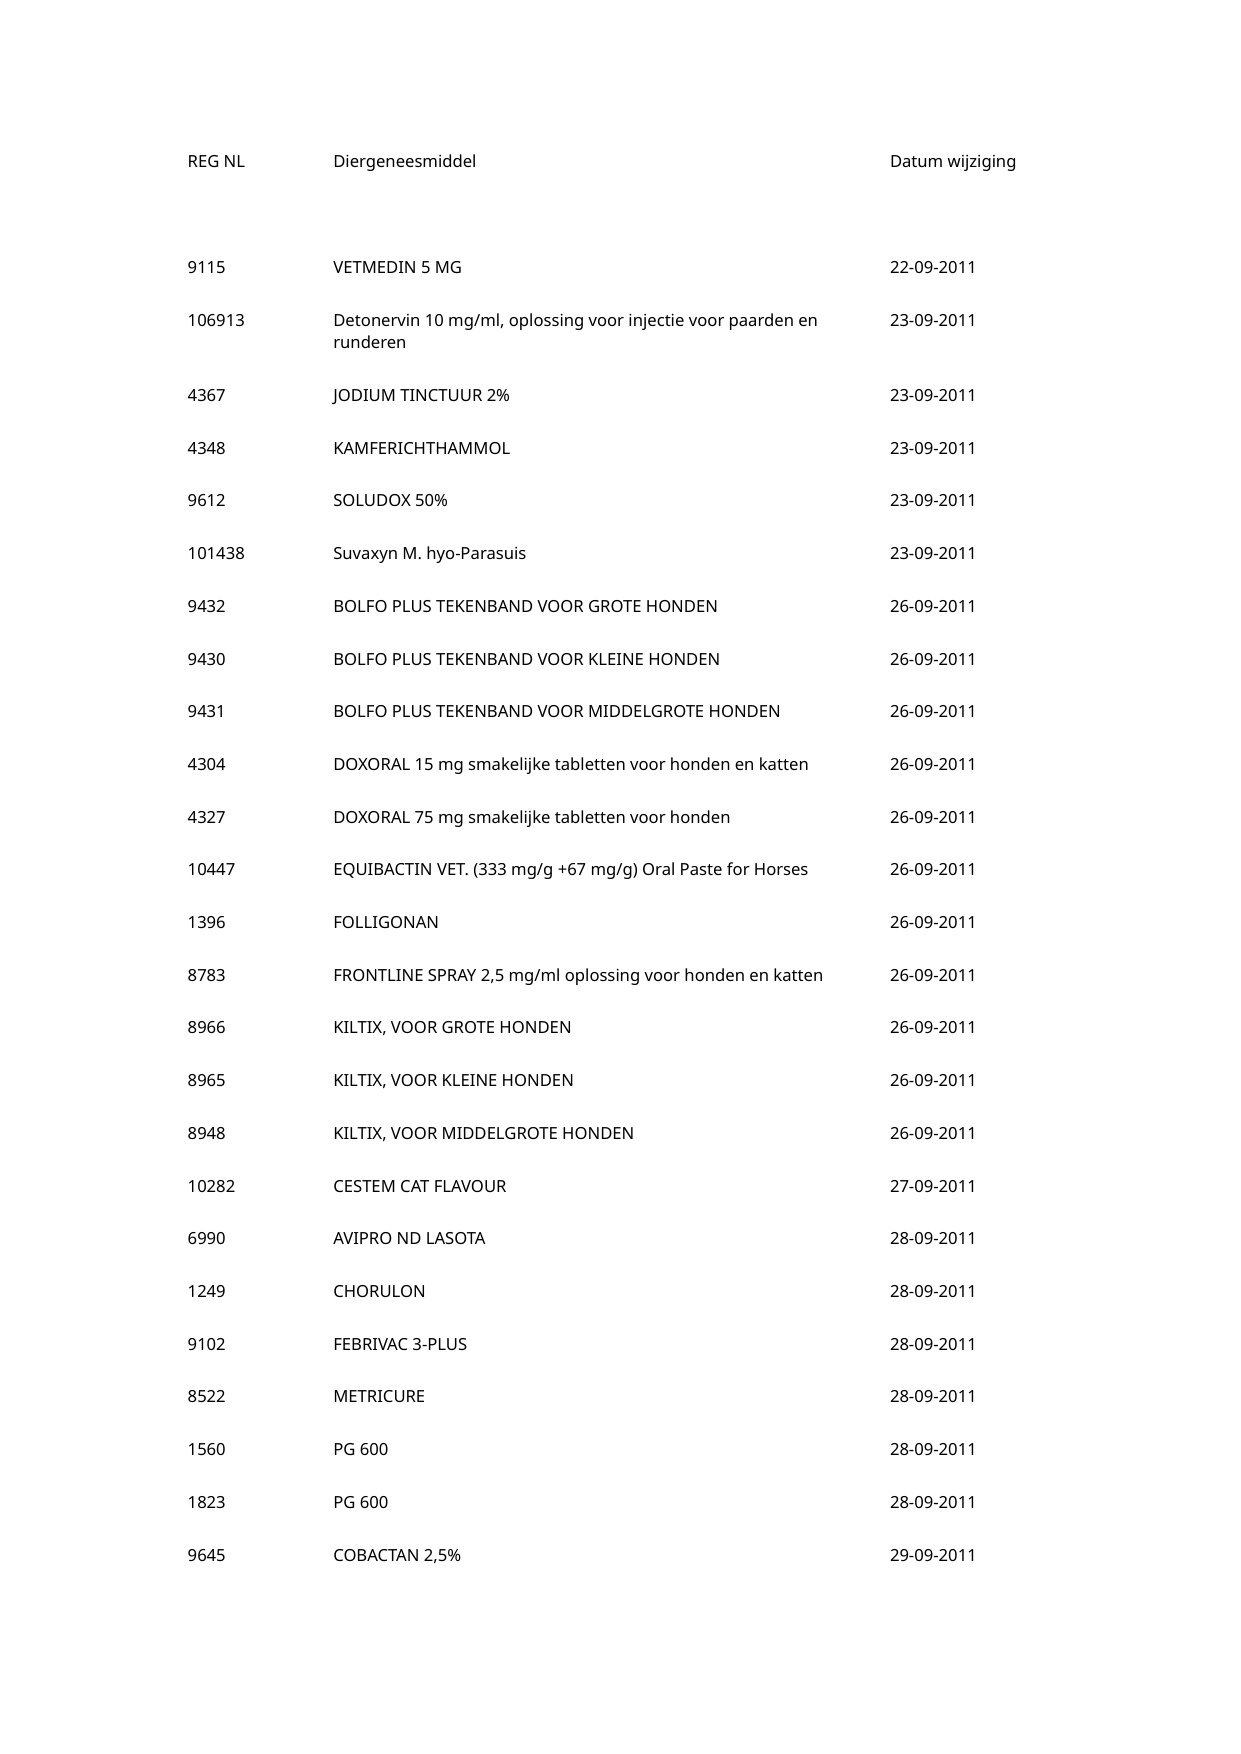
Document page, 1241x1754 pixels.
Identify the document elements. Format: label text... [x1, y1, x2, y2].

table_cell 29-09-2011 [890, 1543, 1053, 1596]
table_cell 26-09-2011 [890, 1121, 1053, 1174]
table_cell 26-09-2011 [890, 700, 1053, 752]
table_cell 9102 [188, 1332, 333, 1385]
table_header Datum wijziging [890, 150, 1053, 203]
table_cell 4367 [188, 384, 333, 436]
table_cell Suvaxyn M. hyo-Parasuis [333, 542, 890, 594]
table_cell 23-09-2011 [890, 308, 1053, 383]
table_cell 23-09-2011 [890, 542, 1053, 594]
table_cell [188, 203, 333, 255]
table_cell 9430 [188, 647, 333, 700]
table_cell 26-09-2011 [890, 753, 1053, 805]
table_cell 23-09-2011 [890, 436, 1053, 489]
table_cell [333, 203, 890, 255]
table_cell BOLFO PLUS TEKENBAND VOOR MIDDELGROTE HONDEN [333, 700, 890, 752]
table_cell FEBRIVAC 3-PLUS [333, 1332, 890, 1385]
table_cell VETMEDIN 5 MG [333, 255, 890, 308]
table_cell KAMFERICHTHAMMOL [333, 436, 890, 489]
table_cell [890, 203, 1053, 255]
table_cell 22-09-2011 [890, 255, 1053, 308]
table_cell 10282 [188, 1174, 333, 1227]
table_cell 4304 [188, 753, 333, 805]
table_cell 101438 [188, 542, 333, 594]
table_cell FRONTLINE SPRAY 2,5 mg/ml oplossing voor honden en katten [333, 963, 890, 1016]
table_cell 106913 [188, 308, 333, 383]
table_cell 8783 [188, 963, 333, 1016]
table_cell 26-09-2011 [890, 594, 1053, 647]
table_cell 9612 [188, 489, 333, 542]
table_cell 28-09-2011 [890, 1280, 1053, 1332]
table_cell Detonervin 10 mg/ml, oplossing voor injectie voor paarden en runderen [333, 308, 890, 383]
table_cell EQUIBACTIN VET. (333 mg/g +67 mg/g) Oral Paste for Horses [333, 858, 890, 911]
table_cell PG 600 [333, 1490, 890, 1543]
table_cell 27-09-2011 [890, 1174, 1053, 1227]
table_cell 10447 [188, 858, 333, 911]
table_cell KILTIX, VOOR GROTE HONDEN [333, 1016, 890, 1069]
table_cell CHORULON [333, 1280, 890, 1332]
table_cell 4327 [188, 805, 333, 858]
table_cell 23-09-2011 [890, 489, 1053, 542]
table_cell 9115 [188, 255, 333, 308]
table_cell 8966 [188, 1016, 333, 1069]
table_cell KILTIX, VOOR KLEINE HONDEN [333, 1069, 890, 1121]
table_cell CESTEM CAT FLAVOUR [333, 1174, 890, 1227]
table_cell 8522 [188, 1385, 333, 1438]
table_header Diergeneesmiddel [333, 150, 890, 203]
table_cell METRICURE [333, 1385, 890, 1438]
table_cell 26-09-2011 [890, 1069, 1053, 1121]
table_cell 28-09-2011 [890, 1438, 1053, 1490]
table_cell 6990 [188, 1227, 333, 1279]
table_cell 1560 [188, 1438, 333, 1490]
table_cell 1823 [188, 1490, 333, 1543]
table_cell 26-09-2011 [890, 1016, 1053, 1069]
table_cell DOXORAL 75 mg smakelijke tabletten voor honden [333, 805, 890, 858]
table_cell 26-09-2011 [890, 911, 1053, 963]
table_cell PG 600 [333, 1438, 890, 1490]
table_cell FOLLIGONAN [333, 911, 890, 963]
table_cell 26-09-2011 [890, 963, 1053, 1016]
table_cell 1249 [188, 1280, 333, 1332]
table_cell 28-09-2011 [890, 1227, 1053, 1279]
table_cell 23-09-2011 [890, 384, 1053, 436]
table_cell SOLUDOX 50% [333, 489, 890, 542]
table_cell 9645 [188, 1543, 333, 1596]
table_cell 9431 [188, 700, 333, 752]
table_cell 1396 [188, 911, 333, 963]
table_cell COBACTAN 2,5% [333, 1543, 890, 1596]
table_cell 26-09-2011 [890, 858, 1053, 911]
table_cell 8965 [188, 1069, 333, 1121]
table_cell 28-09-2011 [890, 1332, 1053, 1385]
table_cell 26-09-2011 [890, 805, 1053, 858]
table_cell BOLFO PLUS TEKENBAND VOOR GROTE HONDEN [333, 594, 890, 647]
table_header REG NL [188, 150, 333, 203]
table_cell 26-09-2011 [890, 647, 1053, 700]
table_cell 8948 [188, 1121, 333, 1174]
table_cell 4348 [188, 436, 333, 489]
table_cell KILTIX, VOOR MIDDELGROTE HONDEN [333, 1121, 890, 1174]
table_cell 28-09-2011 [890, 1490, 1053, 1543]
table_cell BOLFO PLUS TEKENBAND VOOR KLEINE HONDEN [333, 647, 890, 700]
table_cell 28-09-2011 [890, 1385, 1053, 1438]
table_cell DOXORAL 15 mg smakelijke tabletten voor honden en katten [333, 753, 890, 805]
table_cell JODIUM TINCTUUR 2% [333, 384, 890, 436]
table_cell 9432 [188, 594, 333, 647]
table_cell AVIPRO ND LASOTA [333, 1227, 890, 1279]
